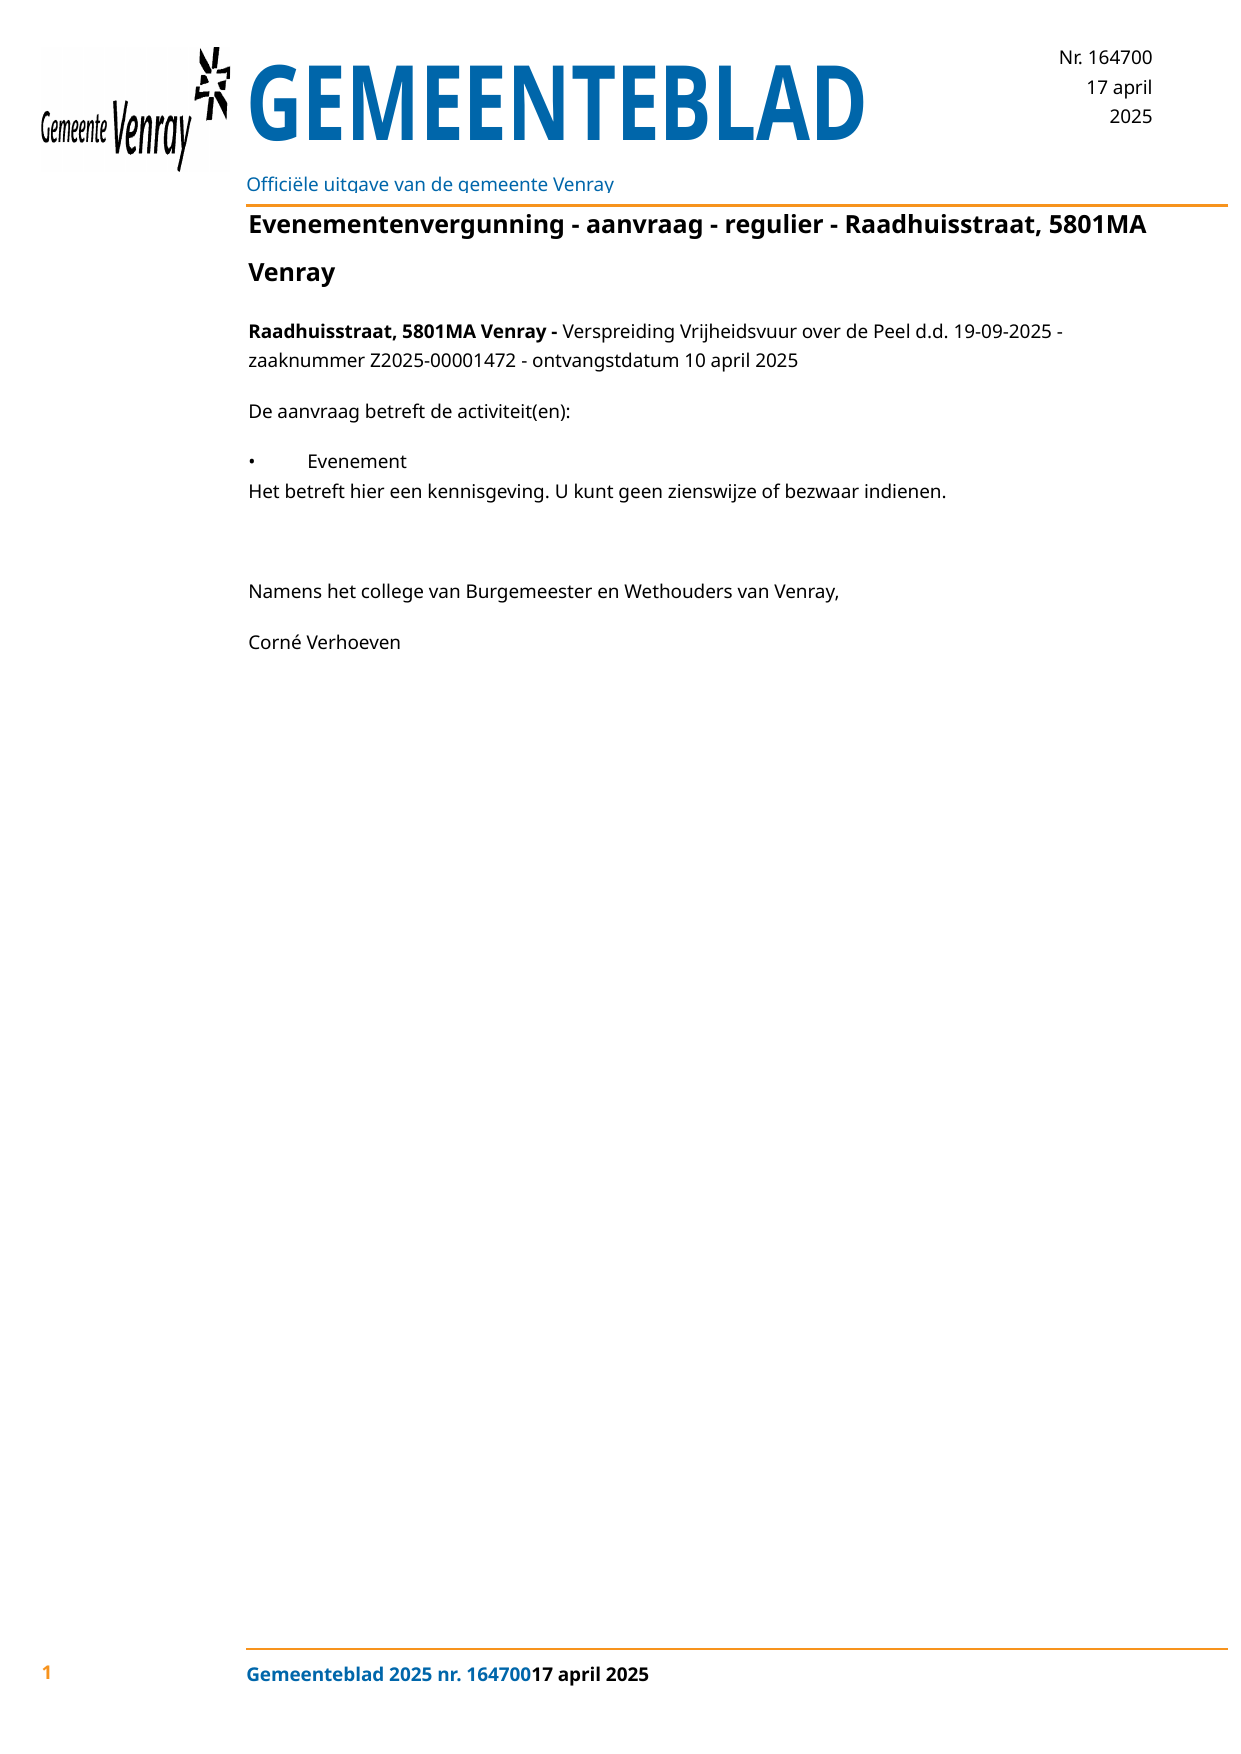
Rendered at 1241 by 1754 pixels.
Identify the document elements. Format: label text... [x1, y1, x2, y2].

text Namens het college van Burgemeester en Wethouders van Venray, [248, 579, 1152, 604]
list Evenement [248, 448, 1152, 474]
text Het betreft hier een kennisgeving. U kunt geen zienswijze of bezwaar indienen. [248, 478, 1152, 504]
text De aanvraag betreft de activiteit(en): [248, 398, 1152, 424]
text Raadhuisstraat, 5801MA Venray - Verspreiding Vrijheidsvuur over de Peel d.d. 19-09-2025 - zaaknummer Z2025-00001472 - ontvangstdatum 10 april 2025 [248, 318, 1152, 373]
text Evenementenvergunning - aanvraag - regulier - Raadhuisstraat, 5801MA Venray [248, 207, 1152, 288]
text Corné Verhoeven [248, 629, 1152, 655]
picture [41, 47, 231, 172]
